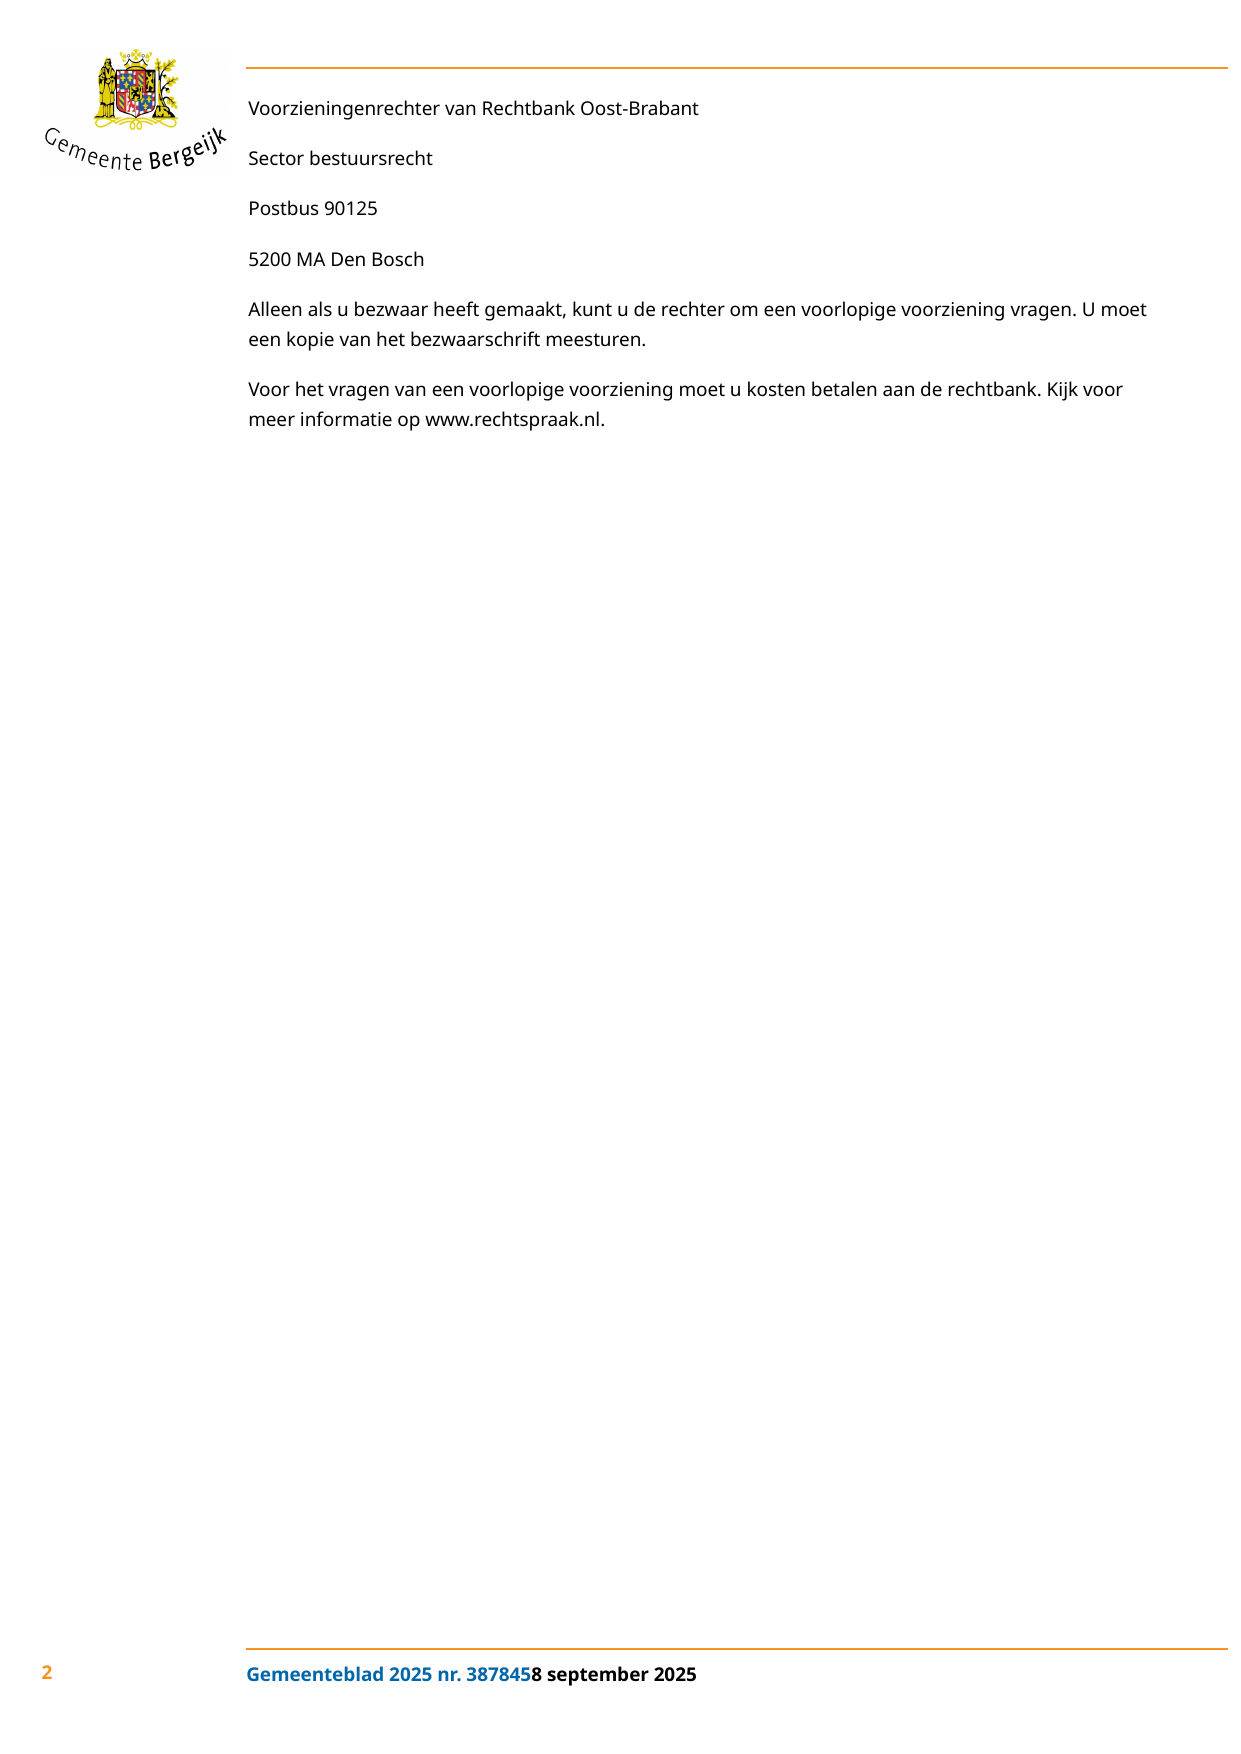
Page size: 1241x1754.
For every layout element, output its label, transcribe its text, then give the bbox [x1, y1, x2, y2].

text Postbus 90125 [248, 196, 1152, 221]
text Voor het vragen van een voorlopige voorziening moet u kosten betalen aan de rechtbank. Kijk voor meer informatie op www.rechtspraak.nl. [248, 376, 1152, 432]
text Voorzieningenrechter van Rechtbank Oost-Brabant [248, 95, 1152, 121]
text 5200 MA Den Bosch [248, 246, 1152, 272]
picture [41, 47, 231, 172]
text Alleen als u bezwaar heeft gemaakt, kunt u de rechter om een voorlopige voorziening vragen. U moet een kopie van het bezwaarschrift meesturen. [248, 296, 1152, 352]
text Sector bestuursrecht [248, 145, 1152, 171]
